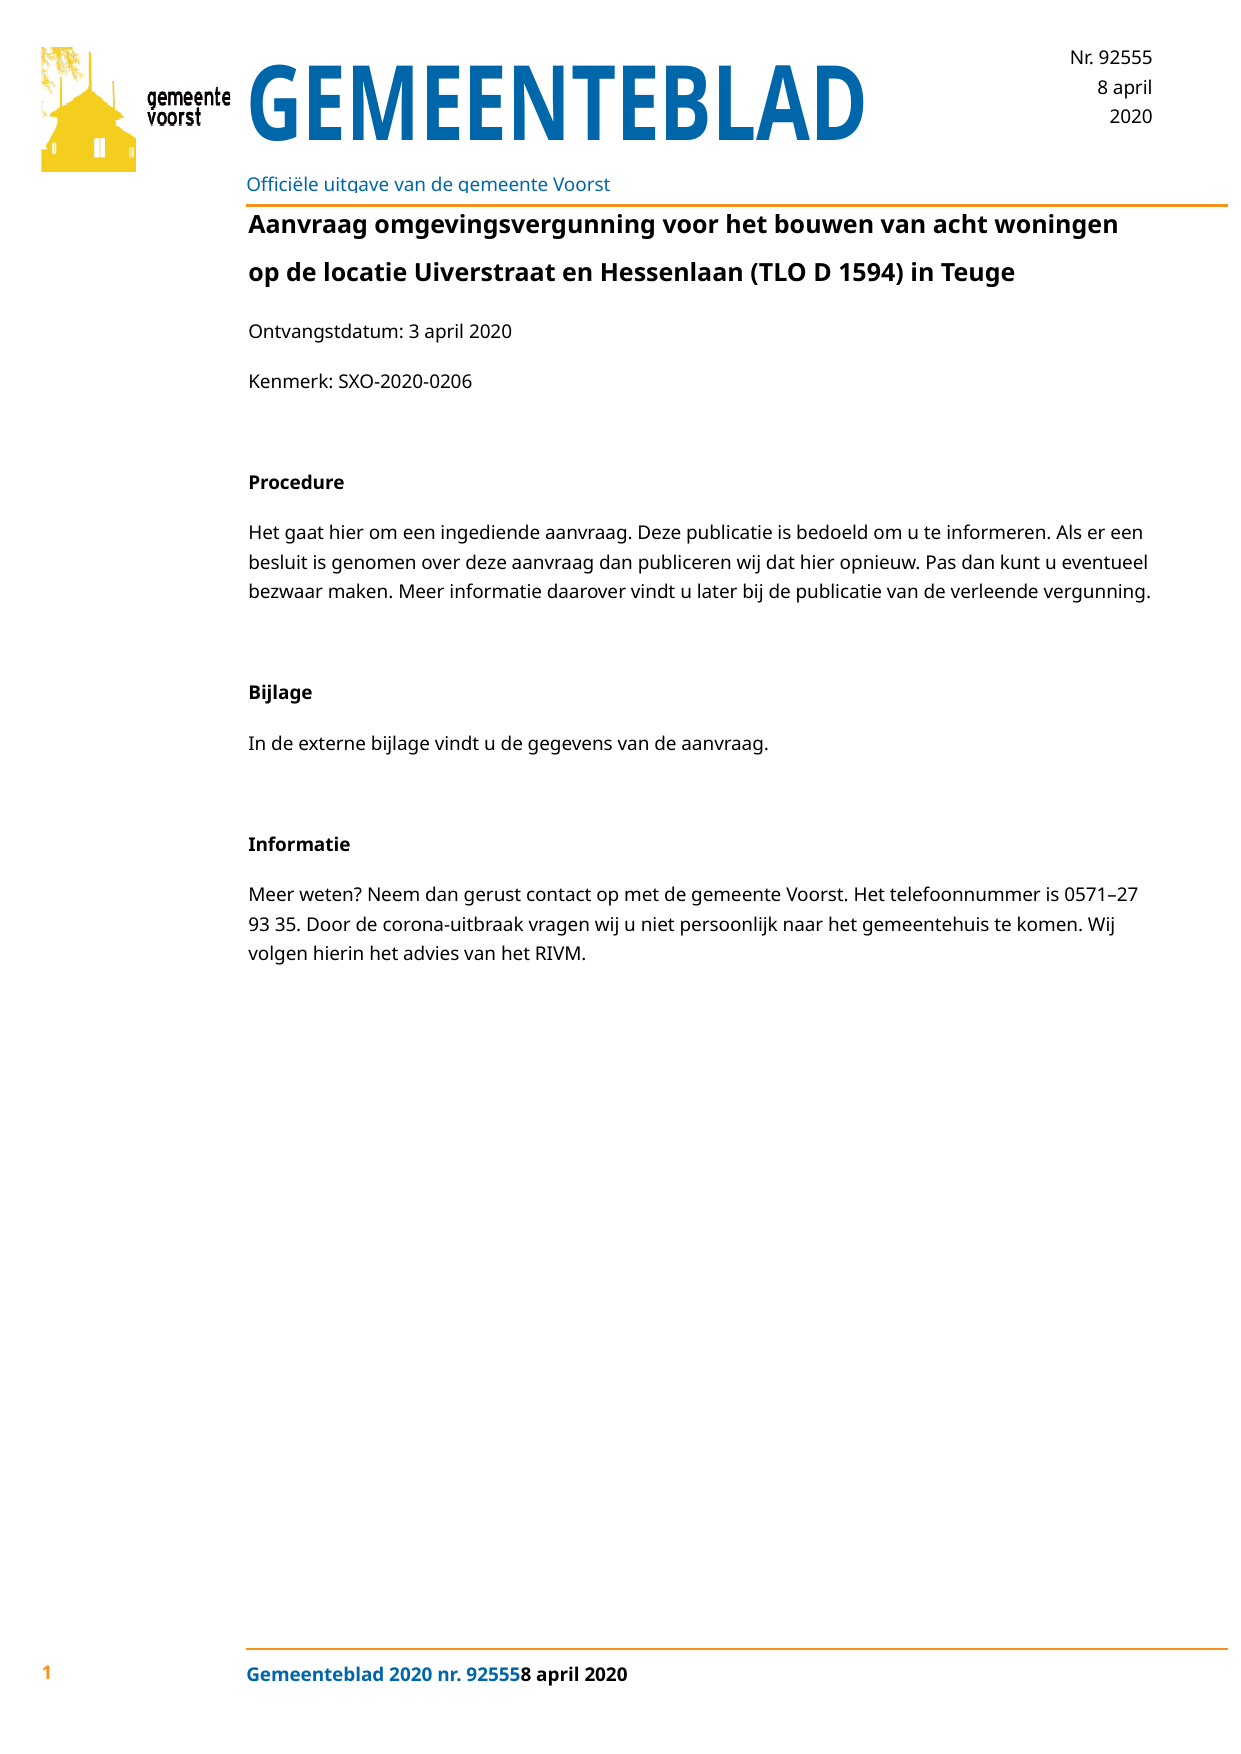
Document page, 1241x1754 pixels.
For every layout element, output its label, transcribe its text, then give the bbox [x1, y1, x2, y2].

text Ontvangstdatum: 3 april 2020 [248, 318, 1152, 344]
text Kenmerk: SXO-2020-0206 [248, 368, 1152, 394]
text Informatie [248, 831, 1152, 857]
text Aanvraag omgevingsvergunning voor het bouwen van acht woningen op de locatie Uiverstraat en Hessenlaan (TLO D 1594) in Teuge [248, 207, 1152, 288]
text In de externe bijlage vindt u de gegevens van de aanvraag. [248, 730, 1152, 756]
text Bijlage [248, 679, 1152, 705]
text Procedure [248, 469, 1152, 495]
picture [41, 47, 231, 172]
text Meer weten? Neem dan gerust contact op met de gemeente Voorst. Het telefoonnummer is 0571–27 93 35. Door de corona-uitbraak vragen wij u niet persoonlijk naar het gemeentehuis te komen. Wij volgen hierin het advies van het RIVM. [248, 881, 1152, 966]
text Het gaat hier om een ingediende aanvraag. Deze publicatie is bedoeld om u te informeren. Als er een besluit is genomen over deze aanvraag dan publiceren wij dat hier opnieuw. Pas dan kunt u eventueel bezwaar maken. Meer informatie daarover vindt u later bij de publicatie van de verleende vergunning. [248, 519, 1152, 604]
